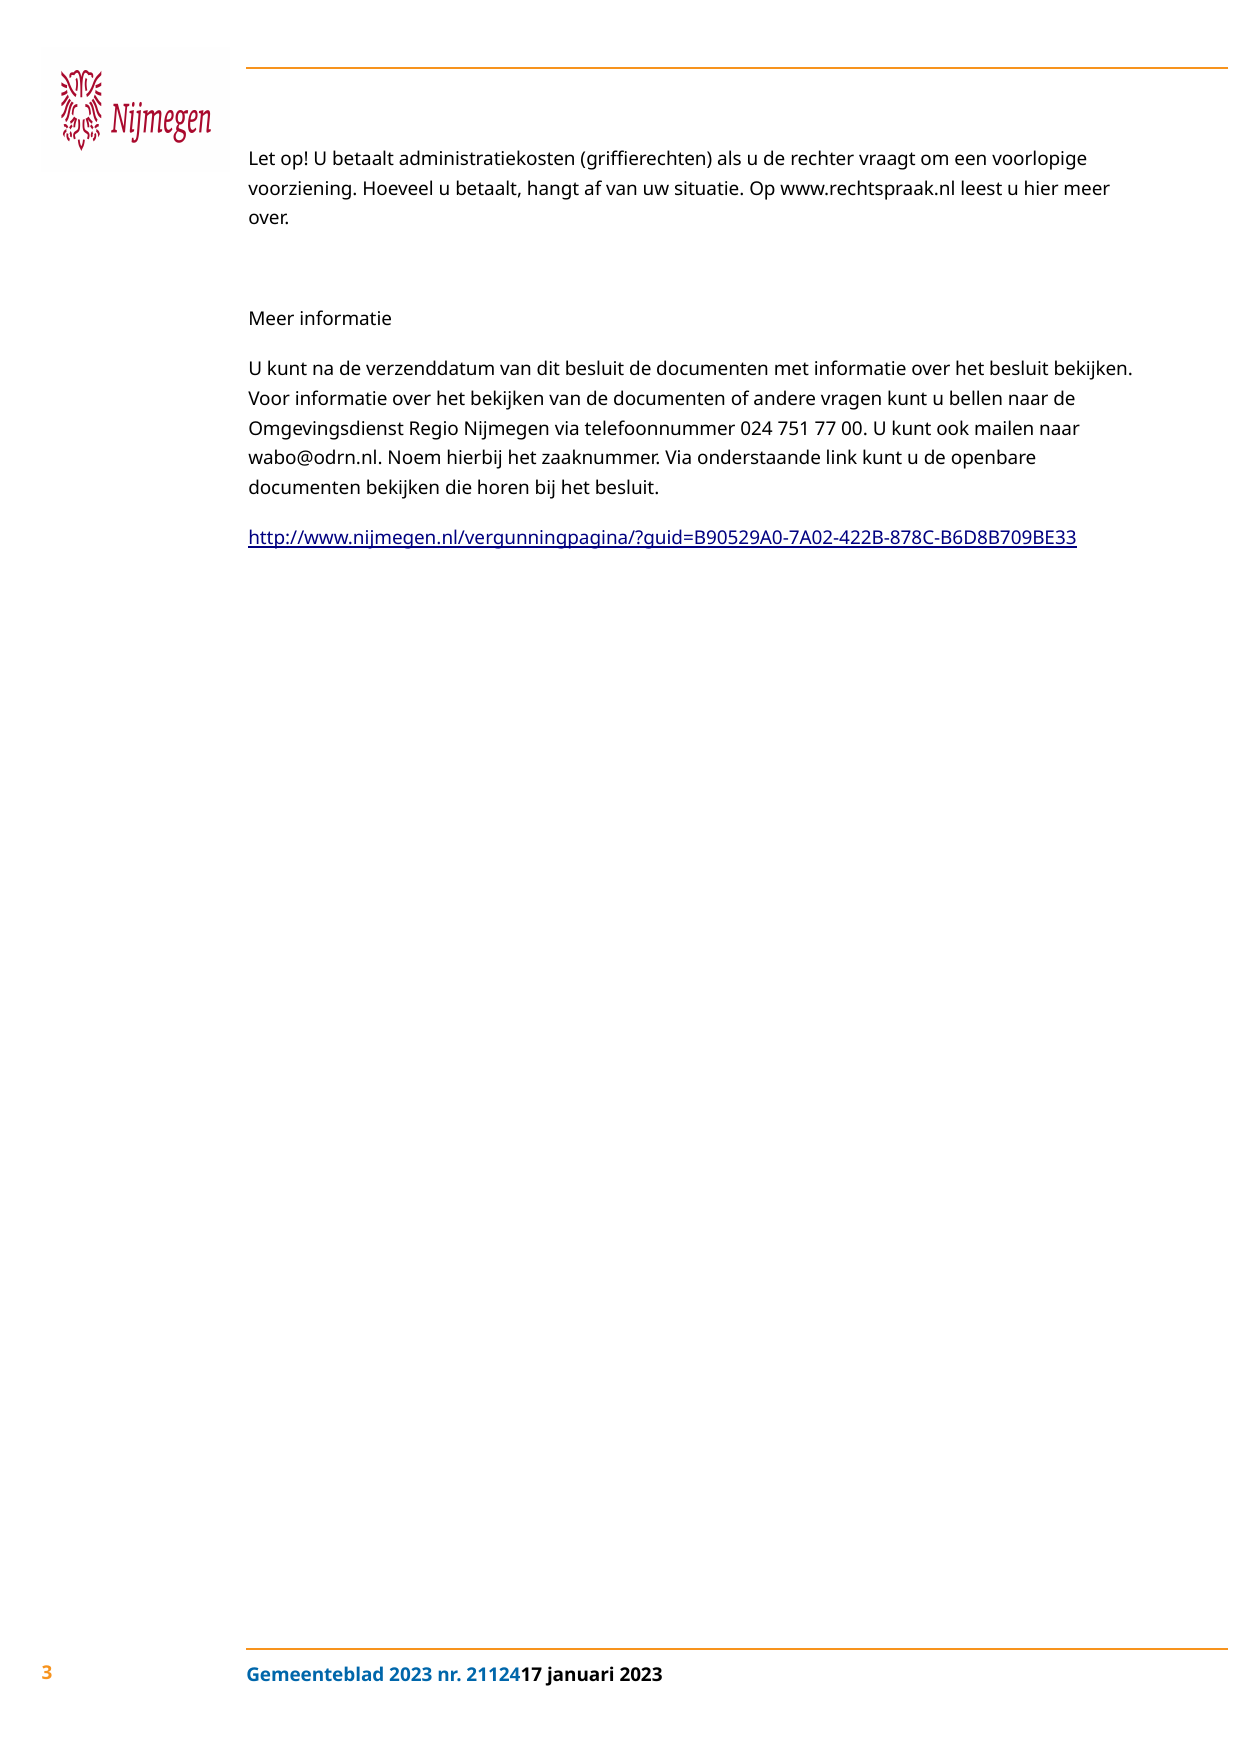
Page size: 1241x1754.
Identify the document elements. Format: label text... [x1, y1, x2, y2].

text U kunt na de verzenddatum van dit besluit de documenten met informatie over het besluit bekijken. Voor informatie over het bekijken van de documenten of andere vragen kunt u bellen naar de Omgevingsdienst Regio Nijmegen via telefoonnummer 024 751 77 00. U kunt ook mailen naar wabo@odrn.nl. Noem hierbij het zaaknummer. Via onderstaande link kunt u de openbare documenten bekijken die horen bij het besluit. [248, 356, 1152, 500]
picture [41, 47, 231, 172]
text http://www.nijmegen.nl/vergunningpagina/?guid=B90529A0-7A02-422B-878C-B6D8B709BE33 [248, 524, 1152, 550]
text Let op! U betaalt administratiekosten (griffierechten) als u de rechter vraagt om een voorlopige voorziening. Hoeveel u betaalt, hangt af van uw situatie. Op www.rechtspraak.nl leest u hier meer over. [248, 145, 1152, 230]
text Meer informatie [248, 305, 1152, 331]
